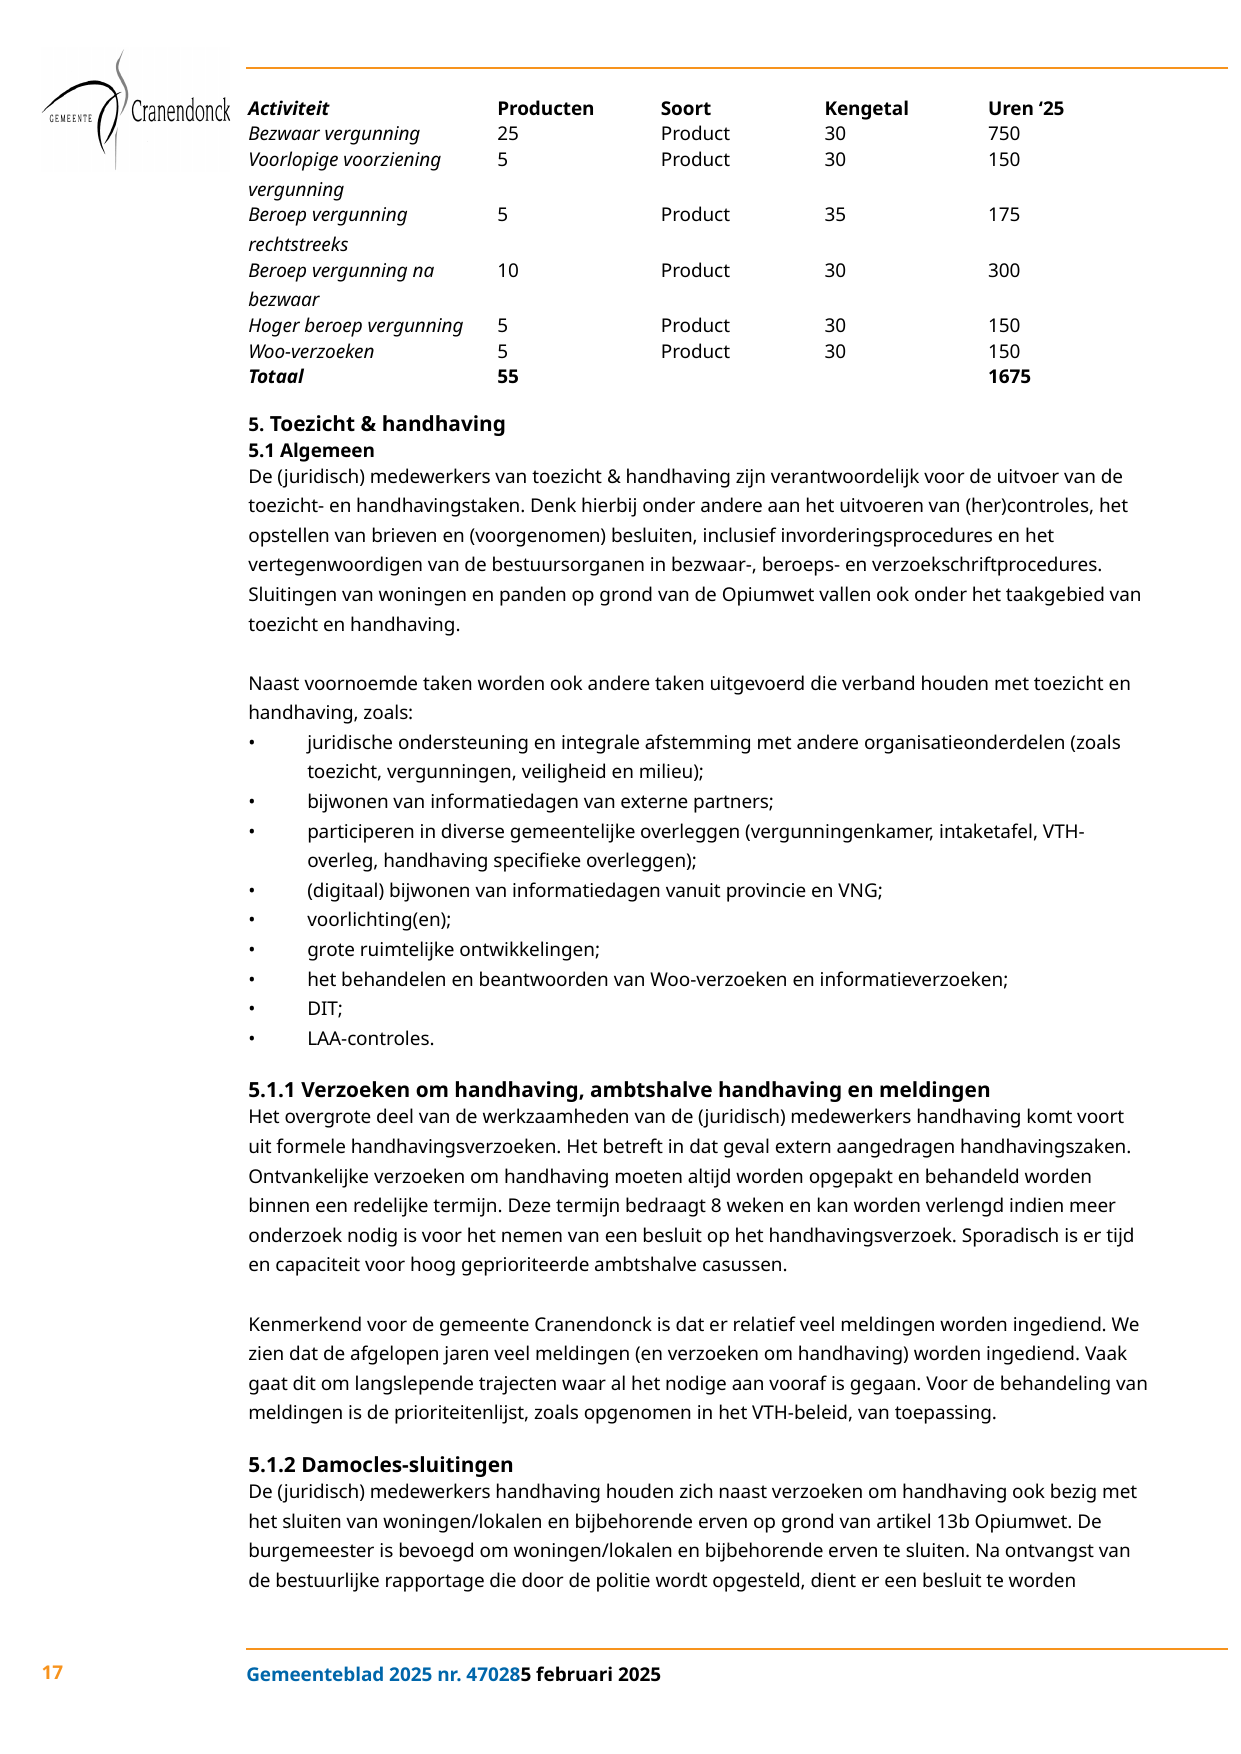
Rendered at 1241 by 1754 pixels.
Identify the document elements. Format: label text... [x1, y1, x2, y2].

table_cell 55 [497, 364, 661, 389]
list voorlichting(en); [248, 907, 1152, 932]
text 5.1.2 Damocles-sluitingen [248, 1450, 1152, 1478]
list juridische ondersteuning en integrale afstemming met andere organisatieonderdelen (zoals toezicht, vergunningen, veiligheid en milieu); [248, 729, 1152, 784]
text Kenmerkend voor de gemeente Cranendonck is dat er relatief veel meldingen worden ingediend. We zien dat de afgelopen jaren veel meldingen (en verzoeken om handhaving) worden ingediend. Vaak gaat dit om langslepende trajecten waar al het nodige aan vooraf is gegaan. Voor de behandeling van meldingen is de prioriteitenlijst, zoals opgenomen in het VTH-beleid, van toepassing. [248, 1311, 1152, 1425]
list participeren in diverse gemeentelijke overleggen (vergunningenkamer, intaketafel, VTH-overleg, handhaving specifieke overleggen); [248, 818, 1152, 873]
text 5. Toezicht & handhaving [248, 409, 1152, 437]
table_cell Hoger beroep vergunning [248, 312, 497, 338]
table_cell 30 [824, 121, 988, 146]
table_cell Product [661, 146, 824, 202]
table_cell Woo-verzoeken [248, 338, 497, 364]
table_cell 5 [497, 312, 661, 338]
table_header Activiteit [248, 95, 497, 121]
table_cell 30 [824, 257, 988, 312]
table_cell 150 [988, 312, 1152, 338]
list DIT; [248, 995, 1152, 1021]
table_cell 150 [988, 338, 1152, 364]
list (digitaal) bijwonen van informatiedagen vanuit provincie en VNG; [248, 877, 1152, 903]
table_cell Product [661, 312, 824, 338]
table_cell 150 [988, 146, 1152, 202]
text Het overgrote deel van de werkzaamheden van de (juridisch) medewerkers handhaving komt voort uit formele handhavingsverzoeken. Het betreft in dat geval extern aangedragen handhavingszaken. Ontvankelijke verzoeken om handhaving moeten altijd worden opgepakt en behandeld worden binnen een redelijke termijn. Deze termijn bedraagt 8 weken en kan worden verlengd indien meer onderzoek nodig is voor het nemen van een besluit op het handhavingsverzoek. Sporadisch is er tijd en capaciteit voor hoog geprioriteerde ambtshalve casussen. [248, 1104, 1152, 1277]
table_cell Beroep vergunning na bezwaar [248, 257, 497, 312]
table_cell 5 [497, 146, 661, 202]
table_cell 35 [824, 202, 988, 257]
table_cell Bezwaar vergunning [248, 121, 497, 146]
text Naast voornoemde taken worden ook andere taken uitgevoerd die verband houden met toezicht en handhaving, zoals: [248, 670, 1152, 725]
table_cell 25 [497, 121, 661, 146]
table_cell [661, 364, 824, 389]
text De (juridisch) medewerkers handhaving houden zich naast verzoeken om handhaving ook bezig met het sluiten van woningen/lokalen en bijbehorende erven op grond van artikel 13b Opiumwet. De burgemeester is bevoegd om woningen/lokalen en bijbehorende erven te sluiten. Na ontvangst van de bestuurlijke rapportage die door de politie wordt opgesteld, dient er een besluit te worden [248, 1478, 1152, 1593]
text 5.1.1 Verzoeken om handhaving, ambtshalve handhaving en meldingen [248, 1075, 1152, 1104]
list grote ruimtelijke ontwikkelingen; [248, 936, 1152, 962]
list het behandelen en beantwoorden van Woo-verzoeken en informatieverzoeken; [248, 966, 1152, 991]
text De (juridisch) medewerkers van toezicht & handhaving zijn verantwoordelijk voor de uitvoer van de toezicht- en handhavingstaken. Denk hierbij onder andere aan het uitvoeren van (her)controles, het opstellen van brieven en (voorgenomen) besluiten, inclusief invorderingsprocedures en het vertegenwoordigen van de bestuursorganen in bezwaar-, beroeps- en verzoekschriftprocedures. Sluitingen van woningen en panden op grond van de Opiumwet vallen ook onder het taakgebied van toezicht en handhaving. [248, 463, 1152, 636]
table_cell 10 [497, 257, 661, 312]
table_header Soort [661, 95, 824, 121]
table_cell 30 [824, 312, 988, 338]
table_cell 1675 [988, 364, 1152, 389]
list bijwonen van informatiedagen van externe partners; [248, 788, 1152, 814]
table_cell 300 [988, 257, 1152, 312]
text 5.1 Algemeen [248, 437, 1152, 463]
table_header Kengetal [824, 95, 988, 121]
table_cell 175 [988, 202, 1152, 257]
list LAA-controles. [248, 1025, 1152, 1051]
table_cell Totaal [248, 364, 497, 389]
table_cell 5 [497, 202, 661, 257]
table_cell Product [661, 338, 824, 364]
table_cell Product [661, 121, 824, 146]
table_cell 30 [824, 338, 988, 364]
table_cell Voorlopige voorziening vergunning [248, 146, 497, 202]
table_cell 30 [824, 146, 988, 202]
table_header Producten [497, 95, 661, 121]
table_cell Beroep vergunning rechtstreeks [248, 202, 497, 257]
table_cell Product [661, 257, 824, 312]
table_header Uren ‘25 [988, 95, 1152, 121]
table_cell [824, 364, 988, 389]
table_cell 5 [497, 338, 661, 364]
table_cell 750 [988, 121, 1152, 146]
table_cell Product [661, 202, 824, 257]
picture [41, 47, 231, 172]
